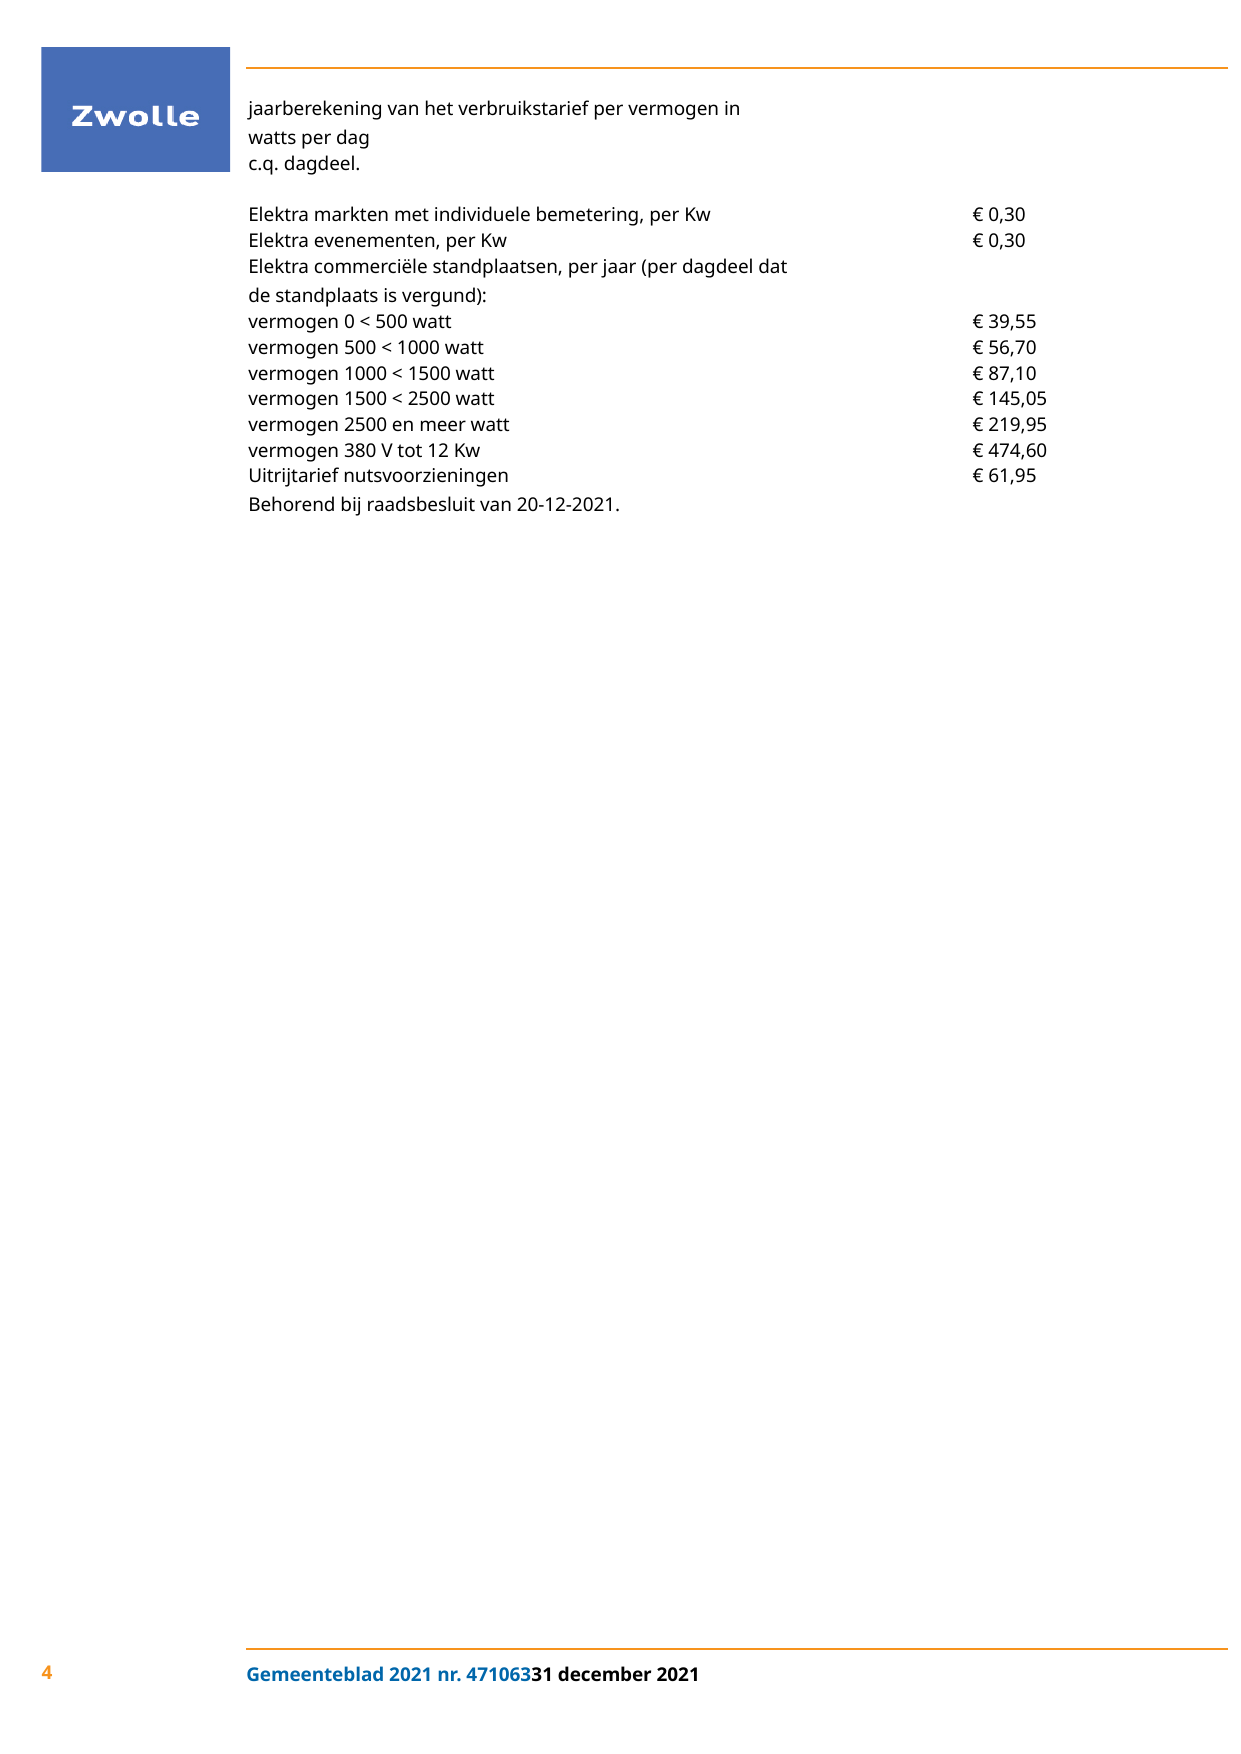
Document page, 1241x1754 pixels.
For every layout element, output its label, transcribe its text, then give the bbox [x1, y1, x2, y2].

table_cell vermogen 0 < 500 watt [248, 308, 793, 334]
table_cell [793, 227, 972, 253]
table_cell [793, 386, 972, 411]
table_cell [793, 253, 972, 308]
table_cell vermogen 1500 < 2500 watt [248, 386, 793, 411]
table_cell [793, 308, 972, 334]
table_cell € 0,30 [973, 227, 1152, 253]
table_cell vermogen 2500 en meer watt [248, 411, 793, 437]
table_cell Elektra commerciële standplaatsen, per jaar (per dagdeel dat de standplaats is vergund): [248, 253, 793, 308]
table_cell [793, 437, 972, 463]
table_cell € 0,30 [973, 202, 1152, 227]
table_cell Elektra evenementen, per Kw [248, 227, 793, 253]
text Behorend bij raadsbesluit van 20-12-2021. [248, 492, 1152, 517]
table_cell vermogen 380 V tot 12 Kw [248, 437, 793, 463]
table_cell Uitrijtarief nutsvoorzieningen [248, 463, 793, 488]
picture [41, 47, 231, 172]
table_cell [793, 334, 972, 360]
table_cell € 87,10 [973, 360, 1152, 386]
table_cell € 219,95 [973, 411, 1152, 437]
table_cell [973, 150, 1152, 176]
table_cell [793, 176, 972, 202]
table_cell vermogen 1000 < 1500 watt [248, 360, 793, 386]
table_cell [793, 463, 972, 488]
table_cell € 61,95 [973, 463, 1152, 488]
table_cell [793, 411, 972, 437]
table_cell vermogen 500 < 1000 watt [248, 334, 793, 360]
table_cell jaarberekening van het verbruikstarief per vermogen in watts per dag [248, 95, 793, 150]
table_cell Elektra markten met individuele bemetering, per Kw [248, 202, 793, 227]
table_cell € 56,70 [973, 334, 1152, 360]
table_cell [973, 176, 1152, 202]
table_cell [973, 95, 1152, 150]
table_cell € 474,60 [973, 437, 1152, 463]
table_cell [793, 360, 972, 386]
table_cell [973, 253, 1152, 308]
table_cell [793, 150, 972, 176]
table_cell € 39,55 [973, 308, 1152, 334]
table_cell [248, 176, 793, 202]
table_cell € 145,05 [973, 386, 1152, 411]
table_cell c.q. dagdeel. [248, 150, 793, 176]
table_cell [793, 95, 972, 150]
table_cell [793, 202, 972, 227]
